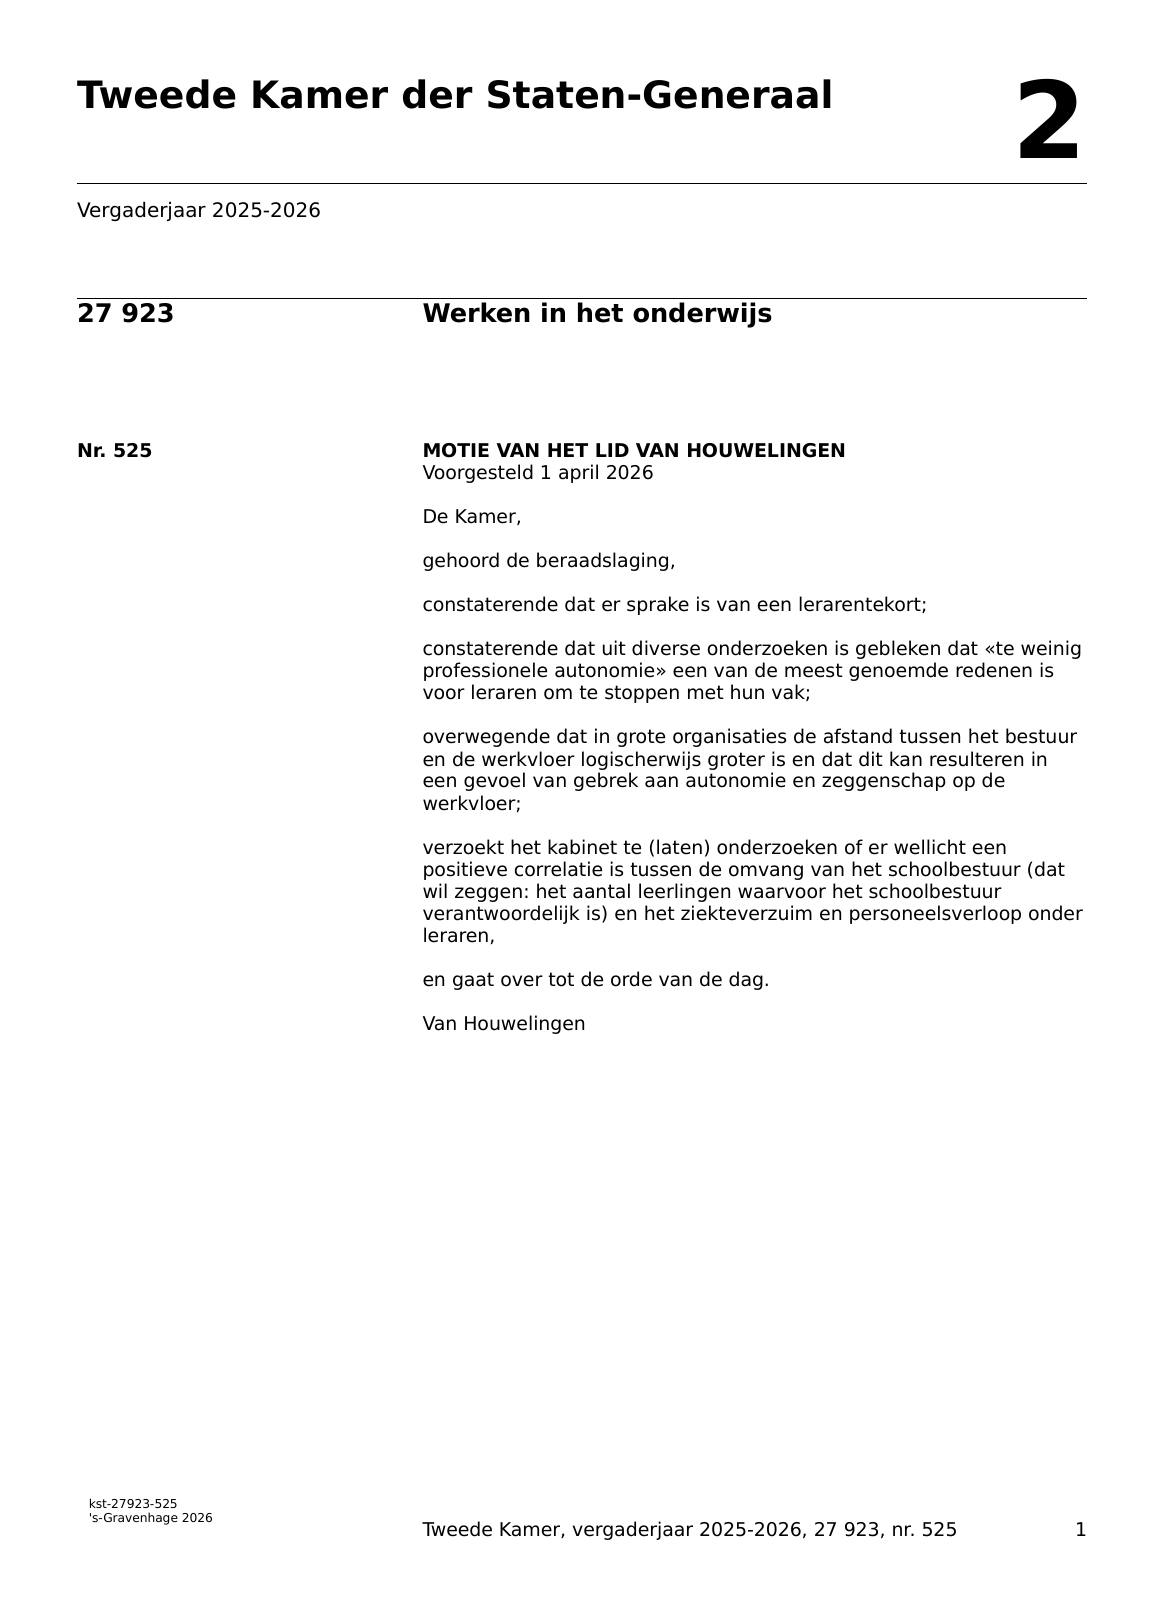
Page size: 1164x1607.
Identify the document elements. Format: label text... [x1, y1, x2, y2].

text constaterende dat er sprake is van een lerarentekort; [422, 594, 1087, 616]
subtitle Nr. 525 MOTIE VAN HET LID VAN HOUWELINGEN [77, 440, 1087, 462]
text overwegende dat in grote organisaties de afstand tussen het bestuur en de werkvloer logischerwijs groter is en dat dit kan resulteren in een gevoel van gebrek aan autonomie en zeggenschap op de werkvloer; [422, 726, 1087, 814]
table_cell Vergaderjaar 2025-2026 [77, 184, 1087, 298]
text constaterende dat uit diverse onderzoeken is gebleken dat «te weinig professionele autonomie» een van de meest genoemde redenen is voor leraren om te stoppen met hun vak; [422, 638, 1087, 704]
text De Kamer, [422, 506, 1087, 528]
text kst-27923-525 [88, 1497, 323, 1511]
text verzoekt het kabinet te (laten) onderzoeken of er wellicht een positieve correlatie is tussen de omvang van het schoolbestuur (dat wil zeggen: het aantal leerlingen waarvoor het schoolbestuur verantwoordelijk is) en het ziekteverzuim en personeelsverloop onder leraren, [422, 837, 1087, 946]
table_header 2 [886, 59, 1087, 183]
text Van Houwelingen [422, 1013, 1087, 1035]
table_header Tweede Kamer der Staten-Generaal [77, 59, 886, 183]
text gehoord de beraadslaging, [422, 550, 1087, 572]
text 's-Gravenhage 2026 [88, 1511, 323, 1525]
text en gaat over tot de orde van de dag. [422, 969, 1087, 991]
text Voorgesteld 1 april 2026 [422, 462, 1087, 484]
subtitle 27 923 Werken in het onderwijs [77, 299, 1087, 329]
